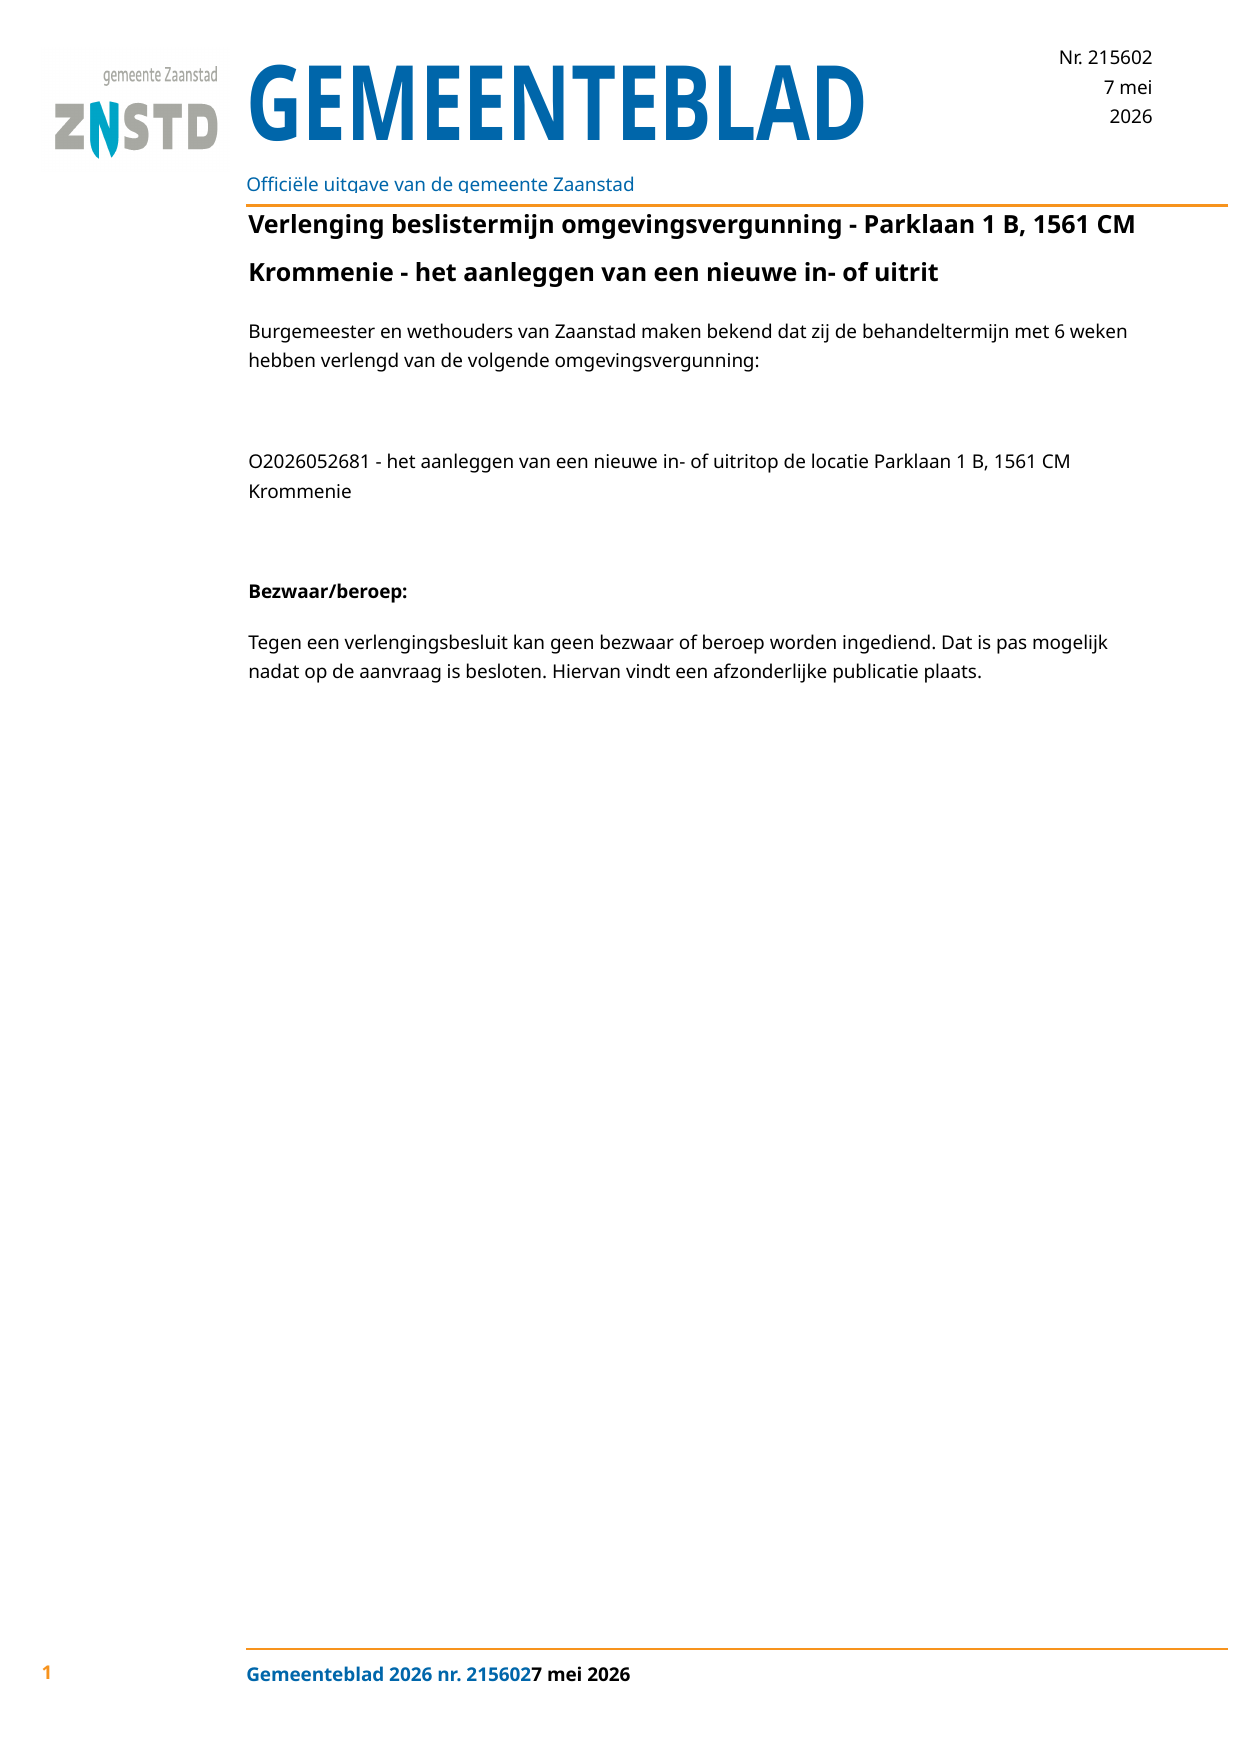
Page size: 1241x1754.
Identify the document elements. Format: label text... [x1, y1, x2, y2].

text Verlenging beslistermijn omgevingsvergunning - Parklaan 1 B, 1561 CM Krommenie - het aanleggen van een nieuwe in- of uitrit [248, 207, 1152, 288]
text Tegen een verlengingsbesluit kan geen bezwaar of beroep worden ingediend. Dat is pas mogelijk nadat op de aanvraag is besloten. Hiervan vindt een afzonderlijke publicatie plaats. [248, 629, 1152, 684]
text Bezwaar/beroep: [248, 579, 1152, 604]
text Burgemeester en wethouders van Zaanstad maken bekend dat zij de behandeltermijn met 6 weken hebben verlengd van de volgende omgevingsvergunning: [248, 318, 1152, 373]
picture [41, 47, 231, 172]
text O2026052681 - het aanleggen van een nieuwe in- of uitritop de locatie Parklaan 1 B, 1561 CM Krommenie [248, 448, 1152, 504]
